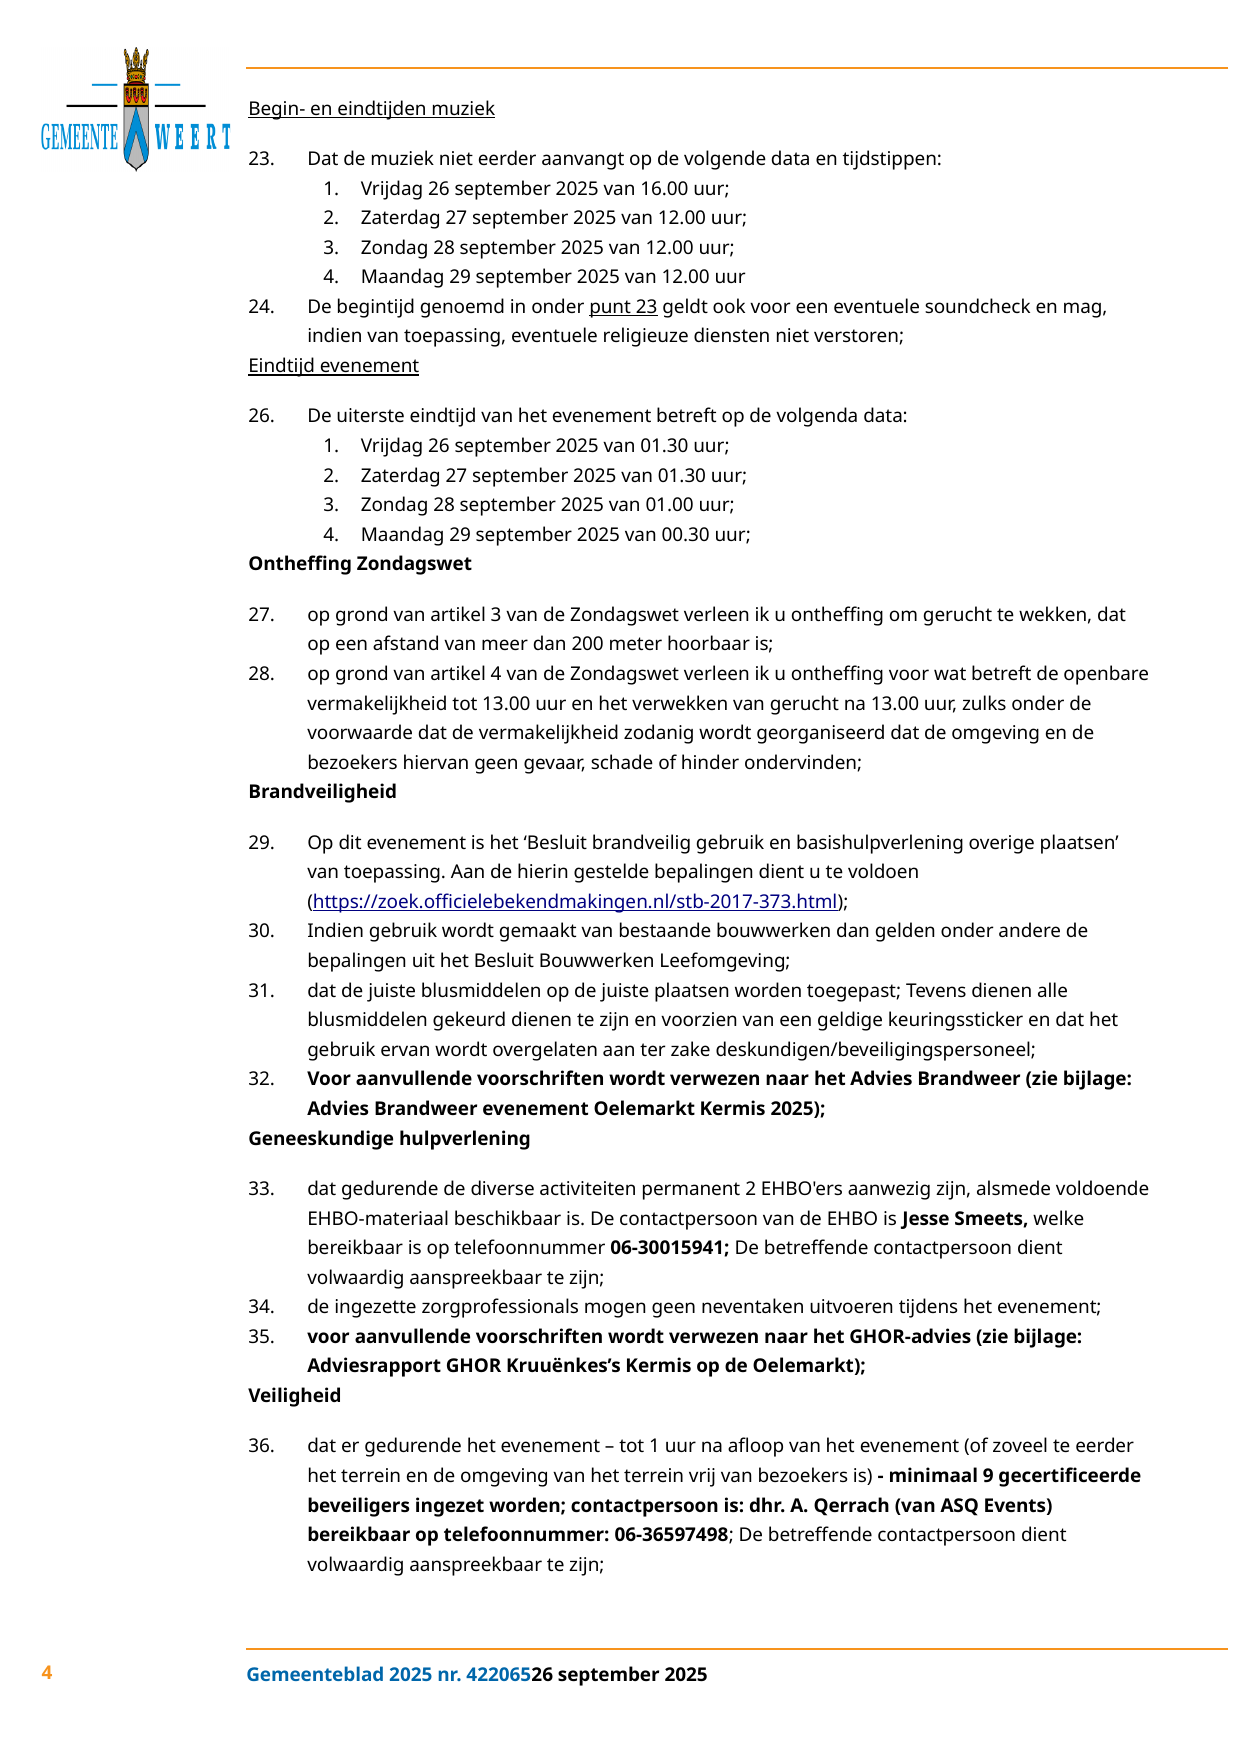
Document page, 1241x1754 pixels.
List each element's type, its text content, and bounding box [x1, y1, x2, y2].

list Op dit evenement is het ‘Besluit brandveilig gebruik en basishulpverlening overige plaatsen’ van toepassing. Aan de hierin gestelde bepalingen dient u te voldoen (https://zoek.officielebekendmakingen.nl/stb-2017-373.html); [248, 829, 1152, 914]
text Brandveiligheid [248, 778, 1152, 804]
list Voor aanvullende voorschriften wordt verwezen naar het Advies Brandweer (zie bijlage: Advies Brandweer evenement Oelemarkt Kermis 2025); [248, 1066, 1152, 1121]
list Maandag 29 september 2025 van 00.30 uur; [323, 521, 1152, 547]
list dat er gedurende het evenement – tot 1 uur na afloop van het evenement (of zoveel te eerder het terrein en de omgeving van het terrein vrij van bezoekers is) - minimaal 9 gecertificeerde beveiligers ingezet worden; contactpersoon is: dhr. A. Qerrach (van ASQ Events) bereikbaar op telefoonnummer: 06-36597498; De betreffende contactpersoon dient volwaardig aanspreekbaar te zijn; [248, 1433, 1152, 1577]
list Vrijdag 26 september 2025 van 01.30 uur; [323, 432, 1152, 458]
text Geneeskundige hulpverlening [248, 1125, 1152, 1151]
list Vrijdag 26 september 2025 van 16.00 uur; [323, 175, 1152, 201]
picture [41, 47, 231, 172]
list dat de juiste blusmiddelen op de juiste plaatsen worden toegepast; Tevens dienen alle blusmiddelen gekeurd dienen te zijn en voorzien van een geldige keuringssticker en dat het gebruik ervan wordt overgelaten aan ter zake deskundigen/beveiligingspersoneel; [248, 977, 1152, 1062]
list Dat de muziek niet eerder aanvangt op de volgende data en tijdstippen: [248, 145, 1152, 171]
text Eindtijd evenement [248, 352, 1152, 378]
list de ingezette zorgprofessionals mogen geen neventaken uitvoeren tijdens het evenement; [248, 1293, 1152, 1319]
list De begintijd genoemd in onder punt 23 geldt ook voor een eventuele soundcheck en mag, indien van toepassing, eventuele religieuze diensten niet verstoren; [248, 293, 1152, 348]
list dat gedurende de diverse activiteiten permanent 2 EHBO'ers aanwezig zijn, alsmede voldoende EHBO-materiaal beschikbaar is. De contactpersoon van de EHBO is Jesse Smeets, welke bereikbaar is op telefoonnummer 06-30015941; De betreffende contactpersoon dient volwaardig aanspreekbaar te zijn; [248, 1175, 1152, 1290]
list Zaterdag 27 september 2025 van 12.00 uur; [323, 204, 1152, 230]
list Maandag 29 september 2025 van 12.00 uur [323, 263, 1152, 289]
text Veiligheid [248, 1382, 1152, 1408]
list voor aanvullende voorschriften wordt verwezen naar het GHOR-advies (zie bijlage: Adviesrapport GHOR Kruuënkes’s Kermis op de Oelemarkt); [248, 1323, 1152, 1378]
text Begin- en eindtijden muziek [248, 95, 1152, 121]
list De uiterste eindtijd van het evenement betreft op de volgenda data: [248, 403, 1152, 428]
list op grond van artikel 4 van de Zondagswet verleen ik u ontheffing voor wat betreft de openbare vermakelijkheid tot 13.00 uur en het verwekken van gerucht na 13.00 uur, zulks onder de voorwaarde dat de vermakelijkheid zodanig wordt georganiseerd dat de omgeving en de bezoekers hiervan geen gevaar, schade of hinder ondervinden; [248, 660, 1152, 775]
list Indien gebruik wordt gemaakt van bestaande bouwwerken dan gelden onder andere de bepalingen uit het Besluit Bouwwerken Leefomgeving; [248, 918, 1152, 973]
text Ontheffing Zondagswet [248, 551, 1152, 576]
list Zondag 28 september 2025 van 12.00 uur; [323, 234, 1152, 260]
list op grond van artikel 3 van de Zondagswet verleen ik u ontheffing om gerucht te wekken, dat op een afstand van meer dan 200 meter hoorbaar is; [248, 601, 1152, 656]
list Zondag 28 september 2025 van 01.00 uur; [323, 491, 1152, 517]
list Zaterdag 27 september 2025 van 01.30 uur; [323, 462, 1152, 488]
